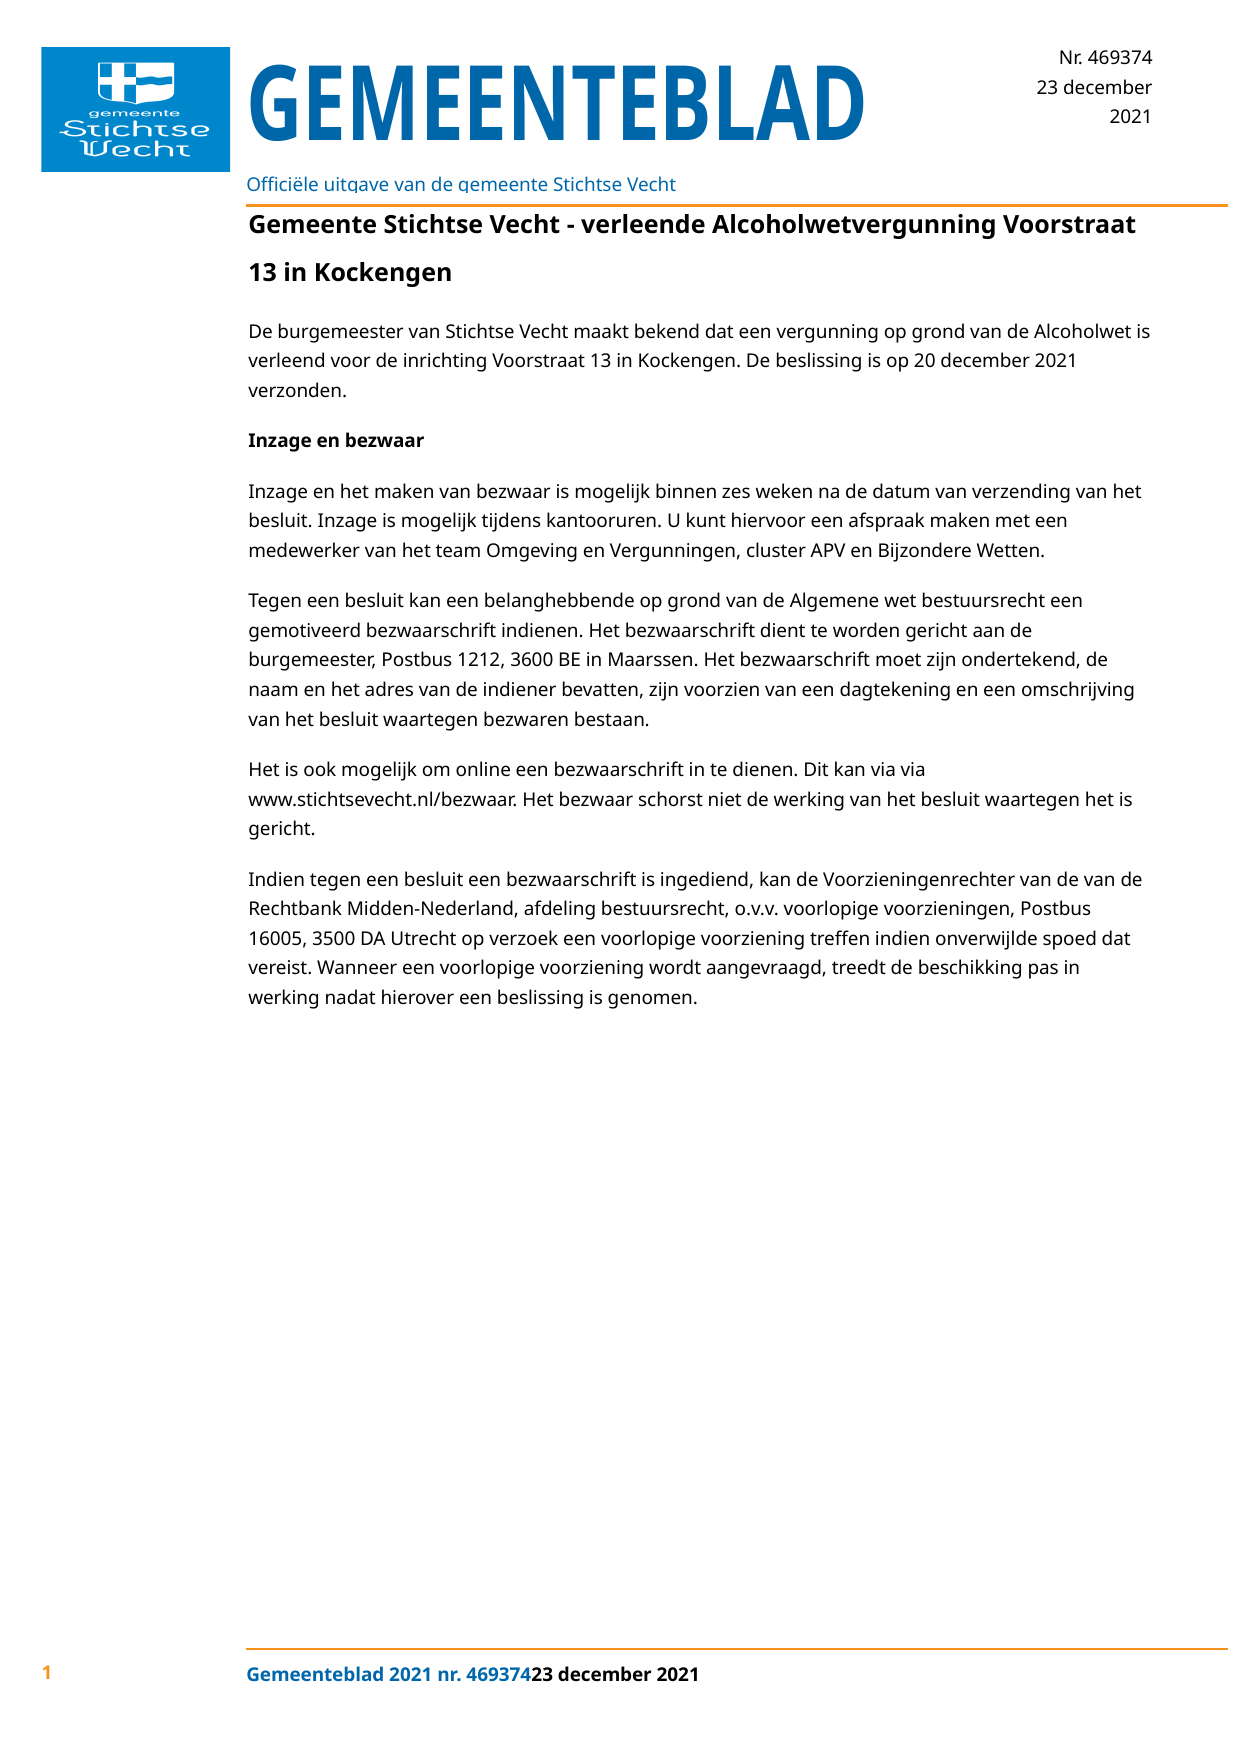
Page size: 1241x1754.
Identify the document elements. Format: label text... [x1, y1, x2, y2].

picture [137, 63, 174, 103]
text Inzage en bezwaar [248, 427, 1152, 453]
picture [99, 63, 135, 101]
text Het is ook mogelijk om online een bezwaarschrift in te dienen. Dit kan via via www.stichtsevecht.nl/bezwaar. Het bezwaar schorst niet de werking van het besluit waartegen het is gericht. [248, 756, 1152, 841]
text Indien tegen een besluit een bezwaarschrift is ingediend, kan de Voorzieningenrechter van de van de Rechtbank Midden-Nederland, afdeling bestuursrecht, o.v.v. voorlopige voorzieningen, Postbus 16005, 3500 DA Utrecht op verzoek een voorlopige voorziening treffen indien onverwijlde spoed dat vereist. Wanneer een voorlopige voorziening wordt aangevraagd, treedt de beschikking pas in werking nadat hierover een beslissing is genomen. [248, 866, 1152, 1010]
text Inzage en het maken van bezwaar is mogelijk binnen zes weken na de datum van verzending van het besluit. Inzage is mogelijk tijdens kantooruren. U kunt hiervoor een afspraak maken met een medewerker van het team Omgeving en Vergunningen, cluster APV en Bijzondere Wetten. [248, 478, 1152, 563]
text De burgemeester van Stichtse Vecht maakt bekend dat een vergunning op grond van de Alcoholwet is verleend voor de inrichting Voorstraat 13 in Kockengen. De beslissing is op 20 december 2021 verzonden. [248, 318, 1152, 403]
text Gemeente Stichtse Vecht - verleende Alcoholwetvergunning Voorstraat 13 in Kockengen [248, 207, 1152, 288]
text Tegen een besluit kan een belanghebbende op grond van de Algemene wet bestuursrecht een gemotiveerd bezwaarschrift indienen. Het bezwaarschrift dient te worden gericht aan de burgemeester, Postbus 1212, 3600 BE in Maarssen. Het bezwaarschrift moet zijn ondertekend, de naam en het adres van de indiener bevatten, zijn voorzien van een dagtekening en een omschrijving van het besluit waartegen bezwaren bestaan. [248, 587, 1152, 732]
